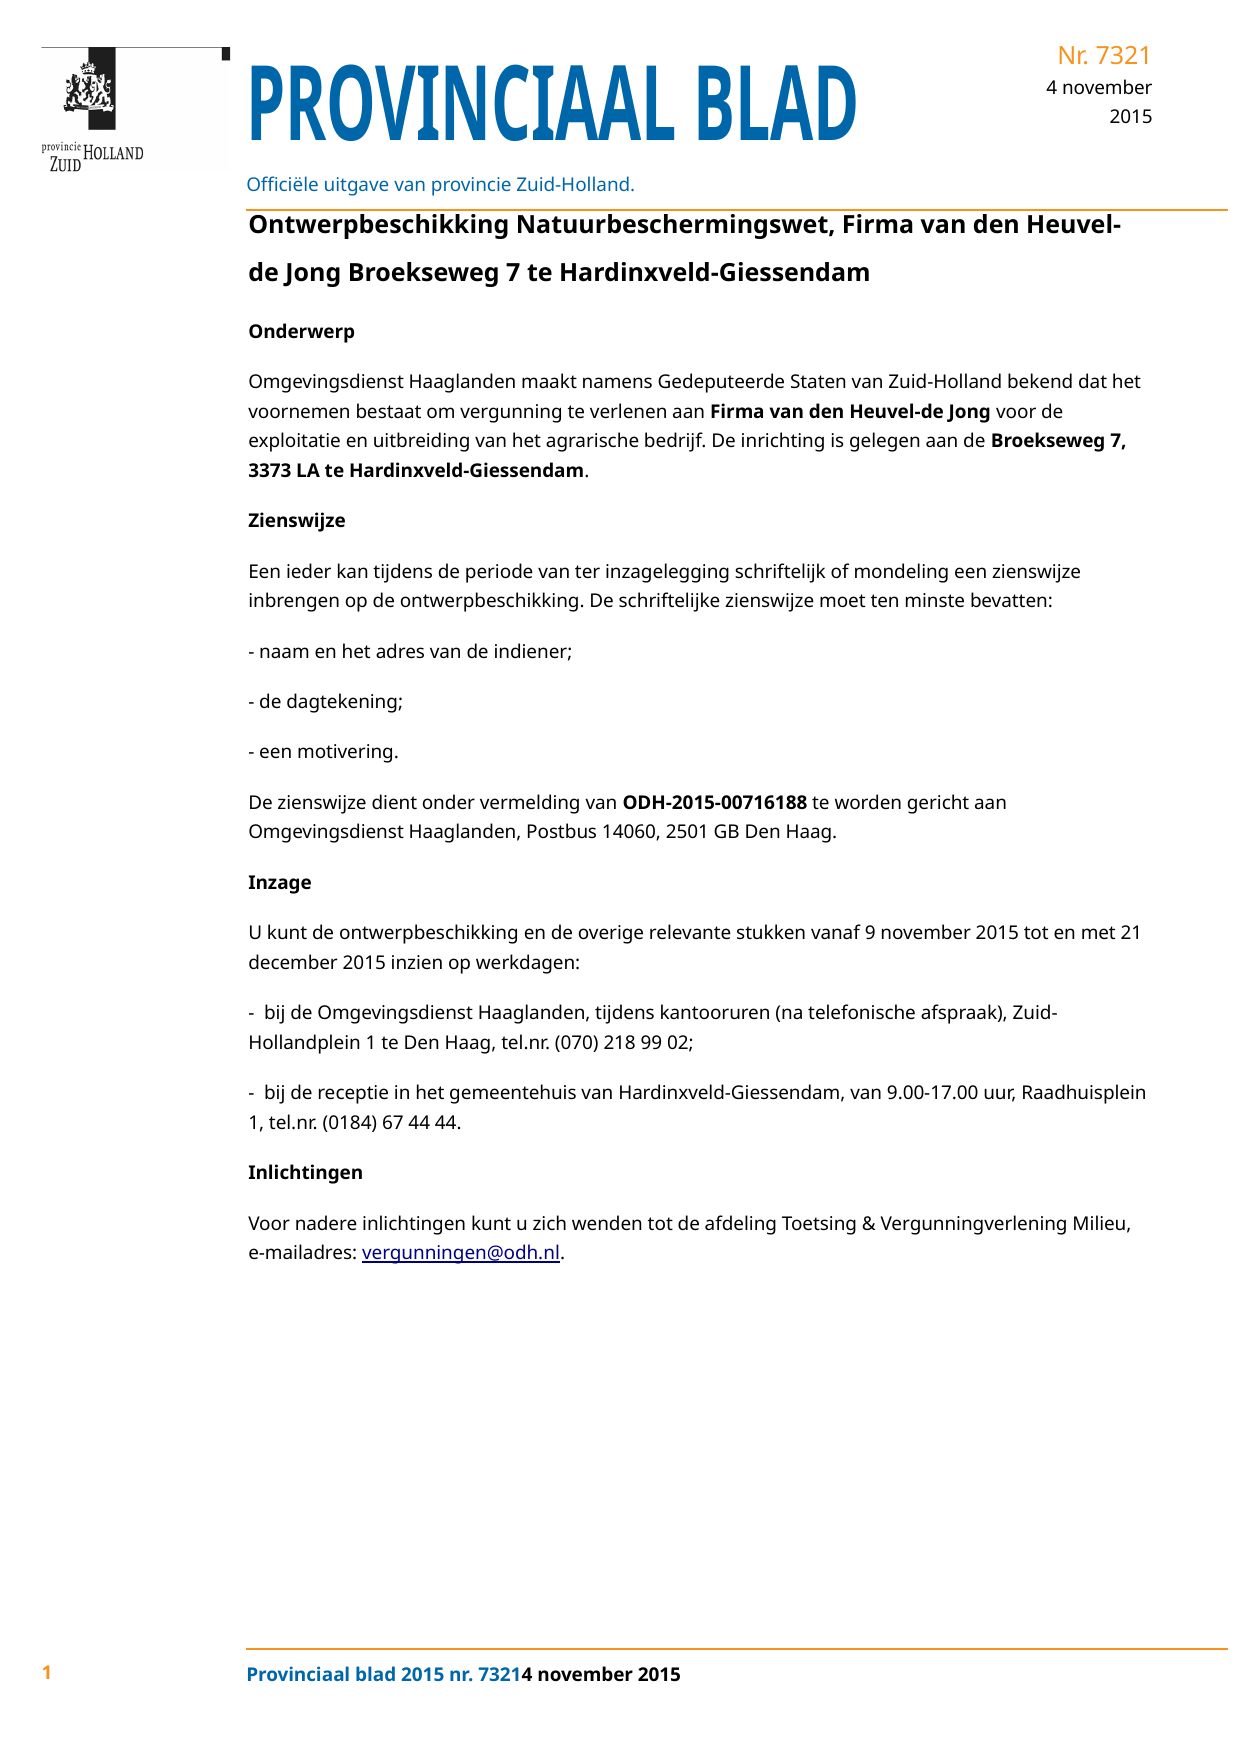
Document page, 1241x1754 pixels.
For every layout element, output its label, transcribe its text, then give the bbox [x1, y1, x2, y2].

text Inlichtingen [248, 1159, 1152, 1185]
text - bij de receptie in het gemeentehuis van Hardinxveld-Giessendam, van 9.00-17.00 uur, Raadhuisplein 1, tel.nr. (0184) 67 44 44. [248, 1079, 1152, 1135]
text Zienswijze [248, 507, 1152, 533]
text Voor nadere inlichtingen kunt u zich wenden tot de afdeling Toetsing & Vergunningverlening Milieu, e-mailadres: vergunningen@odh.nl. [248, 1210, 1152, 1265]
text Inzage [248, 869, 1152, 895]
text Een ieder kan tijdens de periode van ter inzagelegging schriftelijk of mondeling een zienswijze inbrengen op de ontwerpbeschikking. De schriftelijke zienswijze moet ten minste bevatten: [248, 558, 1152, 613]
text - naam en het adres van de indiener; [248, 638, 1152, 664]
text - bij de Omgevingsdienst Haaglanden, tijdens kantooruren (na telefonische afspraak), Zuid-Hollandplein 1 te Den Haag, tel.nr. (070) 218 99 02; [248, 999, 1152, 1055]
text - de dagtekening; [248, 688, 1152, 714]
text Onderwerp [248, 318, 1152, 344]
text Ontwerpbeschikking Natuurbeschermingswet, Firma van den Heuvel-de Jong Broekseweg 7 te Hardinxveld-Giessendam [248, 211, 1152, 288]
text - een motivering. [248, 739, 1152, 764]
picture [41, 47, 231, 172]
text U kunt de ontwerpbeschikking en de overige relevante stukken vanaf 9 november 2015 tot en met 21 december 2015 inzien op werkdagen: [248, 919, 1152, 975]
text Omgevingsdienst Haaglanden maakt namens Gedeputeerde Staten van Zuid-Holland bekend dat het voornemen bestaat om vergunning te verlenen aan Firma van den Heuvel-de Jong voor de exploitatie en uitbreiding van het agrarische bedrijf. De inrichting is gelegen aan de Broekseweg 7, 3373 LA te Hardinxveld-Giessendam. [248, 368, 1152, 483]
text De zienswijze dient onder vermelding van ODH-2015-00716188 te worden gericht aan Omgevingsdienst Haaglanden, Postbus 14060, 2501 GB Den Haag. [248, 789, 1152, 844]
